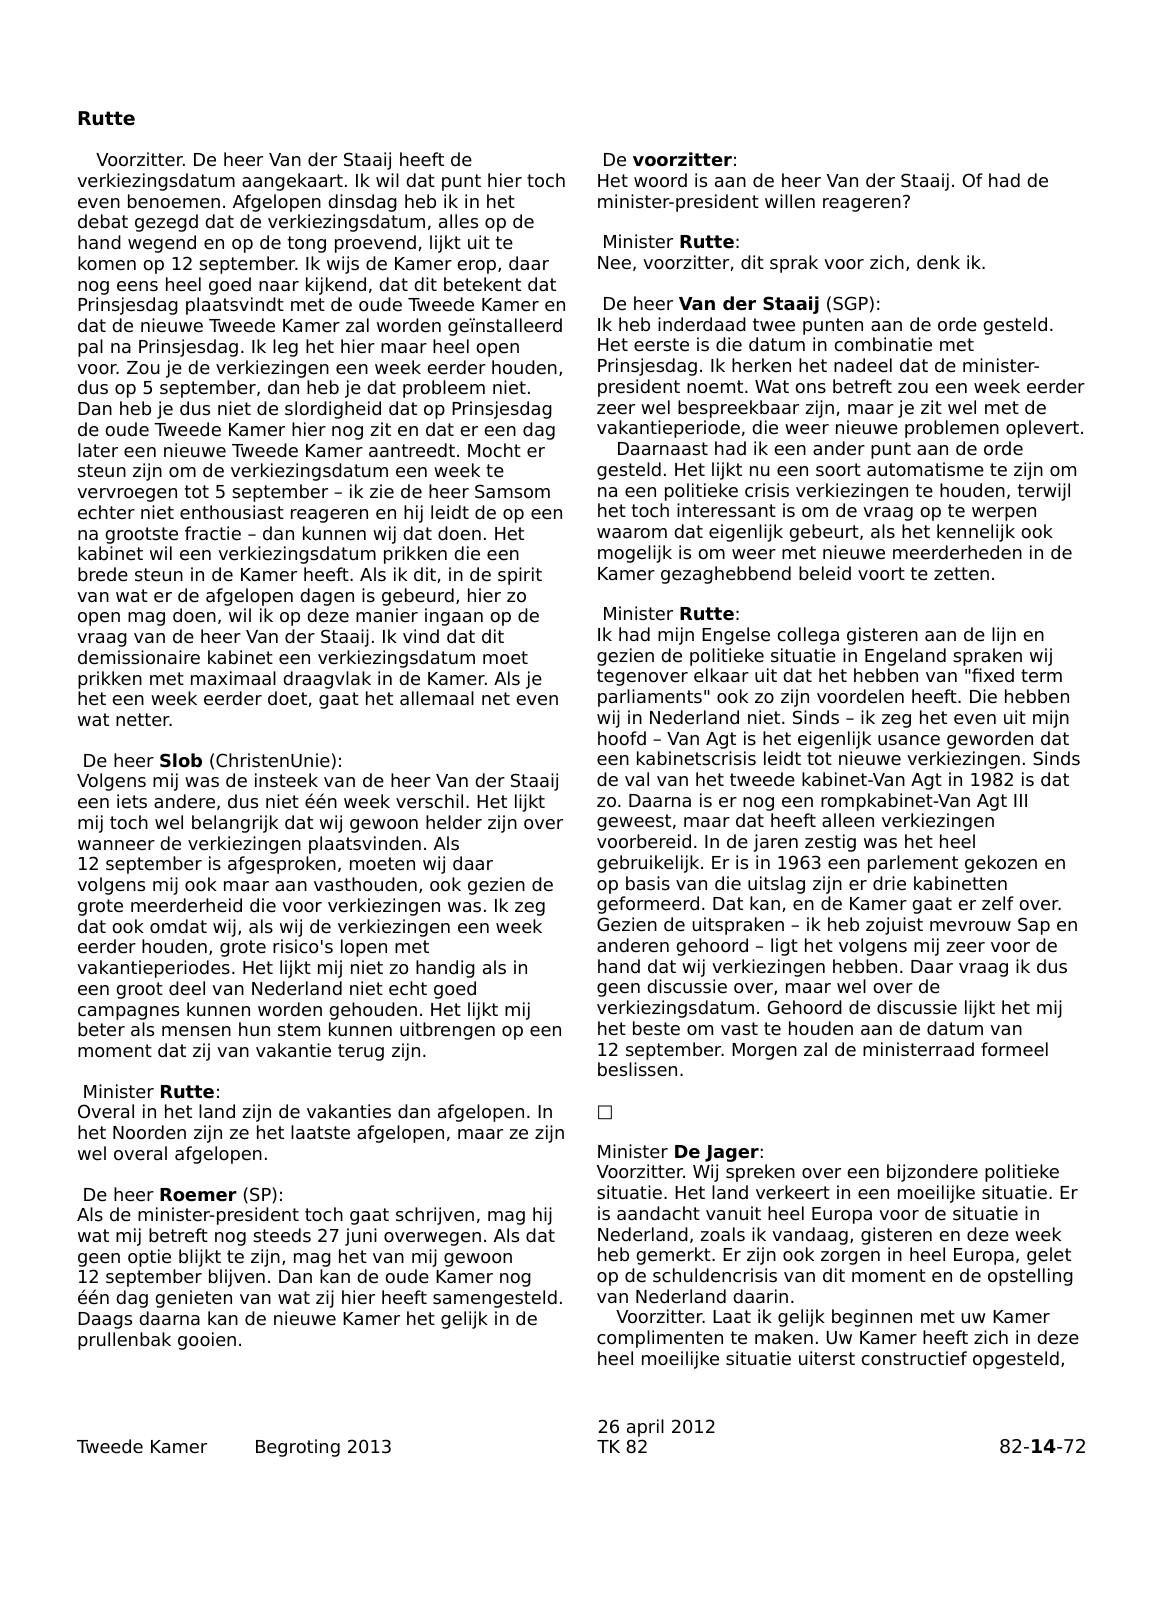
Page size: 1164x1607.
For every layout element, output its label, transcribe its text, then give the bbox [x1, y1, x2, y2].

text Minister Rutte: [596, 604, 1087, 625]
text De heer Van der Staaij (SGP): [596, 294, 1087, 314]
text Ik had mijn Engelse collega gisteren aan de lijn en gezien de politieke situatie in Engeland spraken wij tegenover elkaar uit dat het hebben van "fixed term parliaments" ook zo zijn voordelen heeft. Die hebben wij in Nederland niet. Sinds – ik zeg het even uit mijn hoofd – Van Agt is het eigenlijk usance geworden dat een kabinetscrisis leidt tot nieuwe verkiezingen. Sinds de val van het tweede kabinet-Van Agt in 1982 is dat zo. Daarna is er nog een rompkabinet-Van Agt III geweest, maar dat heeft alleen verkiezingen voorbereid. In de jaren zestig was het heel gebruikelijk. Er is in 1963 een parlement gekozen en op basis van die uitslag zijn er drie kabinetten geformeerd. Dat kan, en de Kamer gaat er zelf over. Gezien de uitspraken – ik heb zojuist mevrouw Sap en anderen gehoord – ligt het volgens mij zeer voor de hand dat wij verkiezingen hebben. Daar vraag ik dus geen discussie over, maar wel over de verkiezingsdatum. Gehoord de discussie lijkt het mij het beste om vast te houden aan de datum van 12 september. Morgen zal de ministerraad formeel beslissen. [596, 625, 1087, 1081]
text Voorzitter. Laat ik gelijk beginnen met uw Kamer complimenten te maken. Uw Kamer heeft zich in deze heel moeilijke situatie uiterst constructief opgesteld, [596, 1307, 1087, 1369]
text □ [596, 1101, 1087, 1122]
text Minister Rutte: [596, 232, 1087, 253]
text Volgens mij was de insteek van de heer Van der Staaij een iets andere, dus niet één week verschil. Het lijkt mij toch wel belangrijk dat wij gewoon helder zijn over wanneer de verkiezingen plaatsvinden. Als 12 september is afgesproken, moeten wij daar volgens mij ook maar aan vasthouden, ook gezien de grote meerderheid die voor verkiezingen was. Ik zeg dat ook omdat wij, als wij de verkiezingen een week eerder houden, grote risico's lopen met vakantieperiodes. Het lijkt mij niet zo handig als in een groot deel van Nederland niet echt goed campagnes kunnen worden gehouden. Het lijkt mij beter als mensen hun stem kunnen uitbrengen op een moment dat zij van vakantie terug zijn. [77, 771, 567, 1062]
text Minister De Jager: [596, 1142, 1087, 1162]
text Als de minister-president toch gaat schrijven, mag hij wat mij betreft nog steeds 27 juni overwegen. Als dat geen optie blijkt te zijn, mag het van mij gewoon 12 september blijven. Dan kan de oude Kamer nog één dag genieten van wat zij hier heeft samengesteld. Daags daarna kan de nieuwe Kamer het gelijk in de prullenbak gooien. [77, 1205, 567, 1350]
text Voorzitter. De heer Van der Staaij heeft de verkiezingsdatum aangekaart. Ik wil dat punt hier toch even benoemen. Afgelopen dinsdag heb ik in het debat gezegd dat de verkiezingsdatum, alles op de hand wegend en op de tong proevend, lijkt uit te komen op 12 september. Ik wijs de Kamer erop, daar nog eens heel goed naar kijkend, dat dit betekent dat Prinsjesdag plaatsvindt met de oude Tweede Kamer en dat de nieuwe Tweede Kamer zal worden geïnstalleerd pal na Prinsjesdag. Ik leg het hier maar heel open voor. Zou je de verkiezingen een week eerder houden, dus op 5 september, dan heb je dat probleem niet. Dan heb je dus niet de slordigheid dat op Prinsjesdag de oude Tweede Kamer hier nog zit en dat er een dag later een nieuwe Tweede Kamer aantreedt. Mocht er steun zijn om de verkiezingsdatum een week te vervroegen tot 5 september – ik zie de heer Samsom echter niet enthousiast reageren en hij leidt de op een na grootste fractie – dan kunnen wij dat doen. Het kabinet wil een verkiezingsdatum prikken die een brede steun in de Kamer heeft. Als ik dit, in de spirit van wat er de afgelopen dagen is gebeurd, hier zo open mag doen, wil ik op deze manier ingaan op de vraag van de heer Van der Staaij. Ik vind dat dit demissionaire kabinet een verkiezingsdatum moet prikken met maximaal draagvlak in de Kamer. Als je het een week eerder doet, gaat het allemaal net even wat netter. [77, 150, 567, 731]
text De heer Slob (ChristenUnie): [77, 751, 567, 771]
text Het woord is aan de heer Van der Staaij. Of had de minister-president willen reageren? [596, 171, 1087, 212]
text Voorzitter. Wij spreken over een bijzondere politieke situatie. Het land verkeert in een moeilijke situatie. Er is aandacht vanuit heel Europa voor de situatie in Nederland, zoals ik vandaag, gisteren en deze week heb gemerkt. Er zijn ook zorgen in heel Europa, gelet op de schuldencrisis van dit moment en de opstelling van Nederland daarin. [596, 1162, 1087, 1307]
text De heer Roemer (SP): [77, 1184, 567, 1205]
text Minister Rutte: [77, 1082, 567, 1102]
text Overal in het land zijn de vakanties dan afgelopen. In het Noorden zijn ze het laatste afgelopen, maar ze zijn wel overal afgelopen. [77, 1102, 567, 1164]
text De voorzitter: [596, 150, 1087, 171]
text Ik heb inderdaad twee punten aan de orde gesteld. Het eerste is die datum in combinatie met Prinsjesdag. Ik herken het nadeel dat de minister-president noemt. Wat ons betreft zou een week eerder zeer wel bespreekbaar zijn, maar je zit wel met de vakantieperiode, die weer nieuwe problemen oplevert. [596, 314, 1087, 439]
text Daarnaast had ik een ander punt aan de orde gesteld. Het lijkt nu een soort automatisme te zijn om na een politieke crisis verkiezingen te houden, terwijl het toch interessant is om de vraag op te werpen waarom dat eigenlijk gebeurt, als het kennelijk ook mogelijk is om weer met nieuwe meerderheden in de Kamer gezaghebbend beleid voort te zetten. [596, 439, 1087, 584]
text Nee, voorzitter, dit sprak voor zich, denk ik. [596, 253, 1087, 274]
